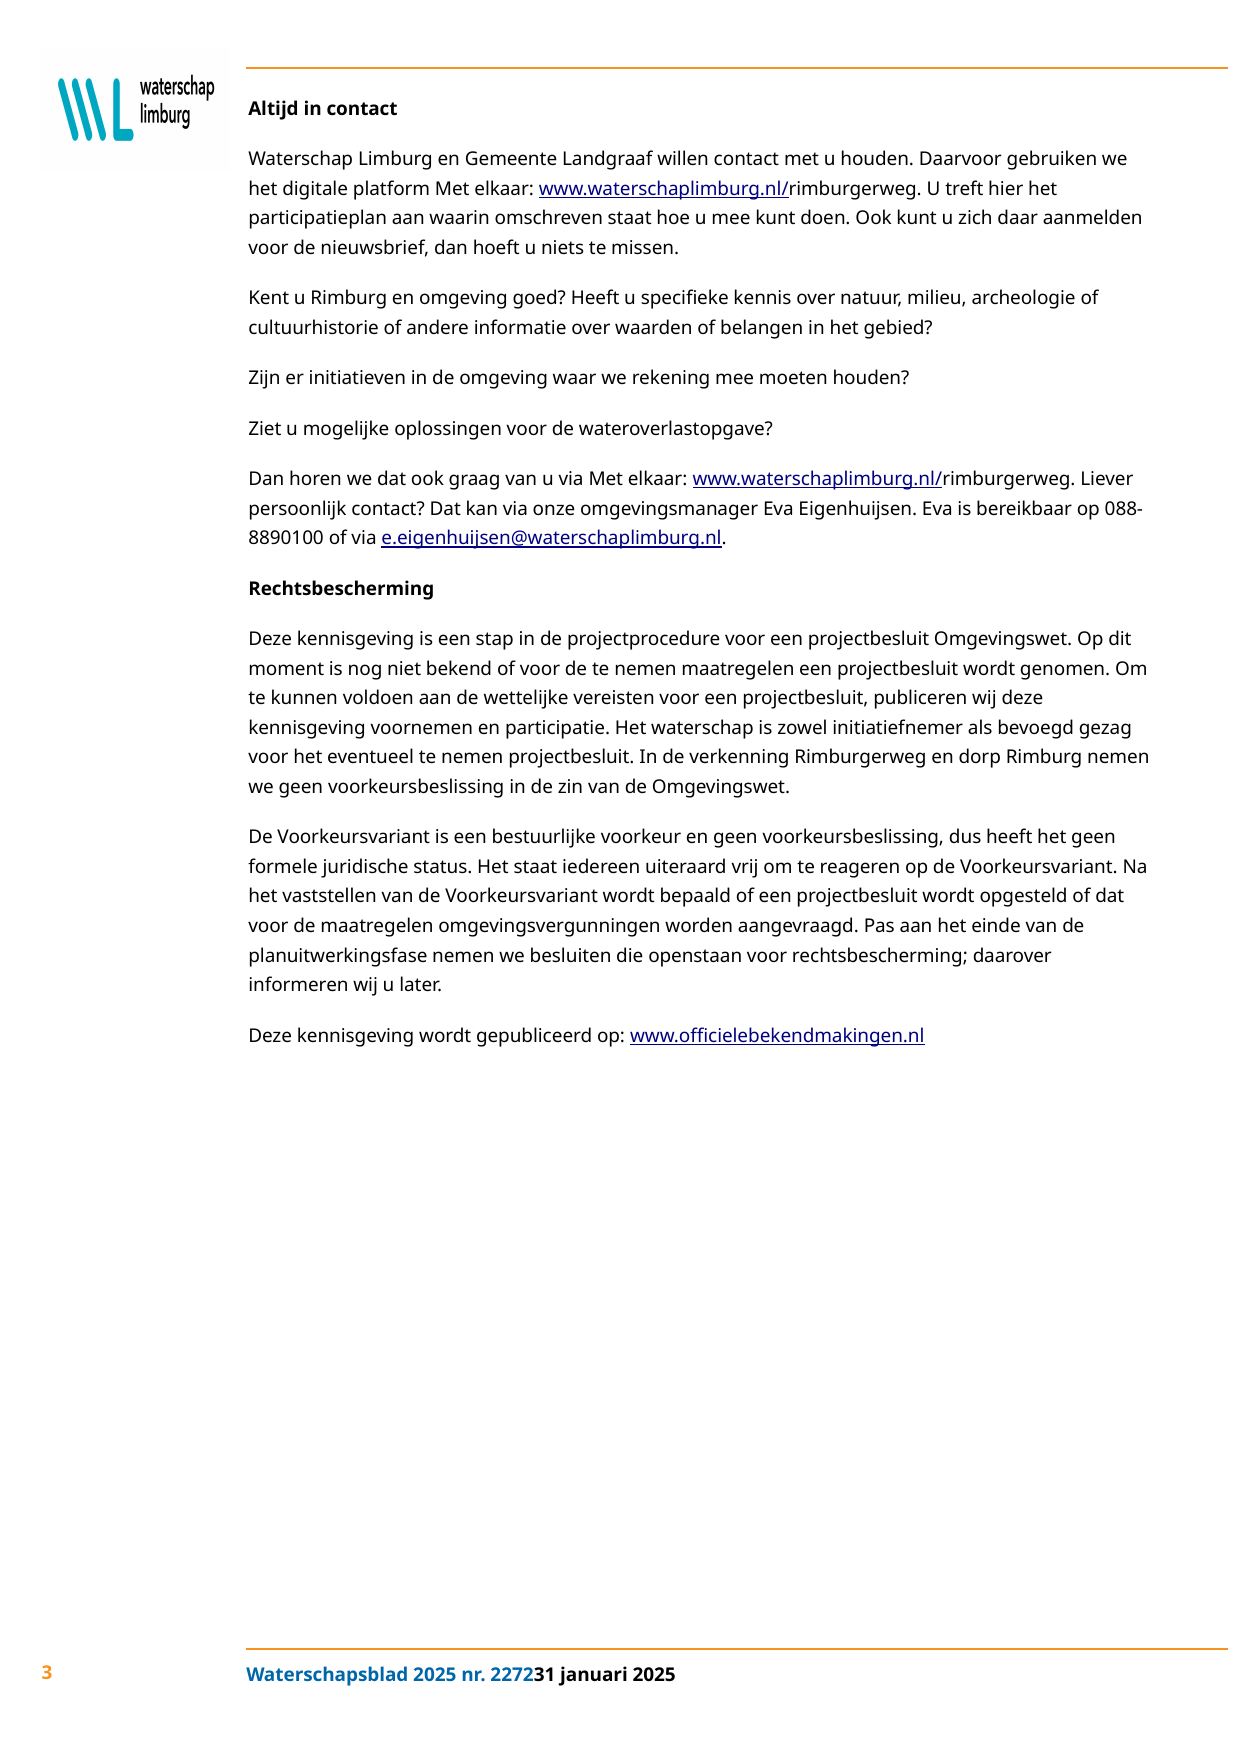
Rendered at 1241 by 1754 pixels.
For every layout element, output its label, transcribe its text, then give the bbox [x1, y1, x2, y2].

picture [41, 47, 231, 172]
text Dan horen we dat ook graag van u via Met elkaar: www.waterschaplimburg.nl/rimburgerweg. Liever persoonlijk contact? Dat kan via onze omgevingsmanager Eva Eigenhuijsen. Eva is bereikbaar op 088-8890100 of via e.eigenhuijsen@waterschaplimburg.nl. [248, 465, 1152, 550]
text Rechtsbescherming [248, 575, 1152, 601]
text De Voorkeursvariant is een bestuurlijke voorkeur en geen voorkeursbeslissing, dus heeft het geen formele juridische status. Het staat iedereen uiteraard vrij om te reageren op de Voorkeursvariant. Na het vaststellen van de Voorkeursvariant wordt bepaald of een projectbesluit wordt opgesteld of dat voor de maatregelen omgevingsvergunningen worden aangevraagd. Pas aan het einde van de planuitwerkingsfase nemen we besluiten die openstaan voor rechtsbescherming; daarover informeren wij u later. [248, 823, 1152, 997]
text Zijn er initiatieven in de omgeving waar we rekening mee moeten houden? [248, 364, 1152, 390]
text Ziet u mogelijke oplossingen voor de wateroverlastopgave? [248, 415, 1152, 441]
text Deze kennisgeving wordt gepubliceerd op: www.officielebekendmakingen.nl [248, 1022, 1152, 1048]
text Waterschap Limburg en Gemeente Landgraaf willen contact met u houden. Daarvoor gebruiken we het digitale platform Met elkaar: www.waterschaplimburg.nl/rimburgerweg. U treft hier het participatieplan aan waarin omschreven staat hoe u mee kunt doen. Ook kunt u zich daar aanmelden voor de nieuwsbrief, dan hoeft u niets te missen. [248, 145, 1152, 260]
text Deze kennisgeving is een stap in de projectprocedure voor een projectbesluit Omgevingswet. Op dit moment is nog niet bekend of voor de te nemen maatregelen een projectbesluit wordt genomen. Om te kunnen voldoen aan de wettelijke vereisten voor een projectbesluit, publiceren wij deze kennisgeving voornemen en participatie. Het waterschap is zowel initiatiefnemer als bevoegd gezag voor het eventueel te nemen projectbesluit. In de verkenning Rimburgerweg en dorp Rimburg nemen we geen voorkeursbeslissing in de zin van de Omgevingswet. [248, 625, 1152, 799]
text Altijd in contact [248, 95, 1152, 121]
text Kent u Rimburg en omgeving goed? Heeft u specifieke kennis over natuur, milieu, archeologie of cultuurhistorie of andere informatie over waarden of belangen in het gebied? [248, 284, 1152, 340]
